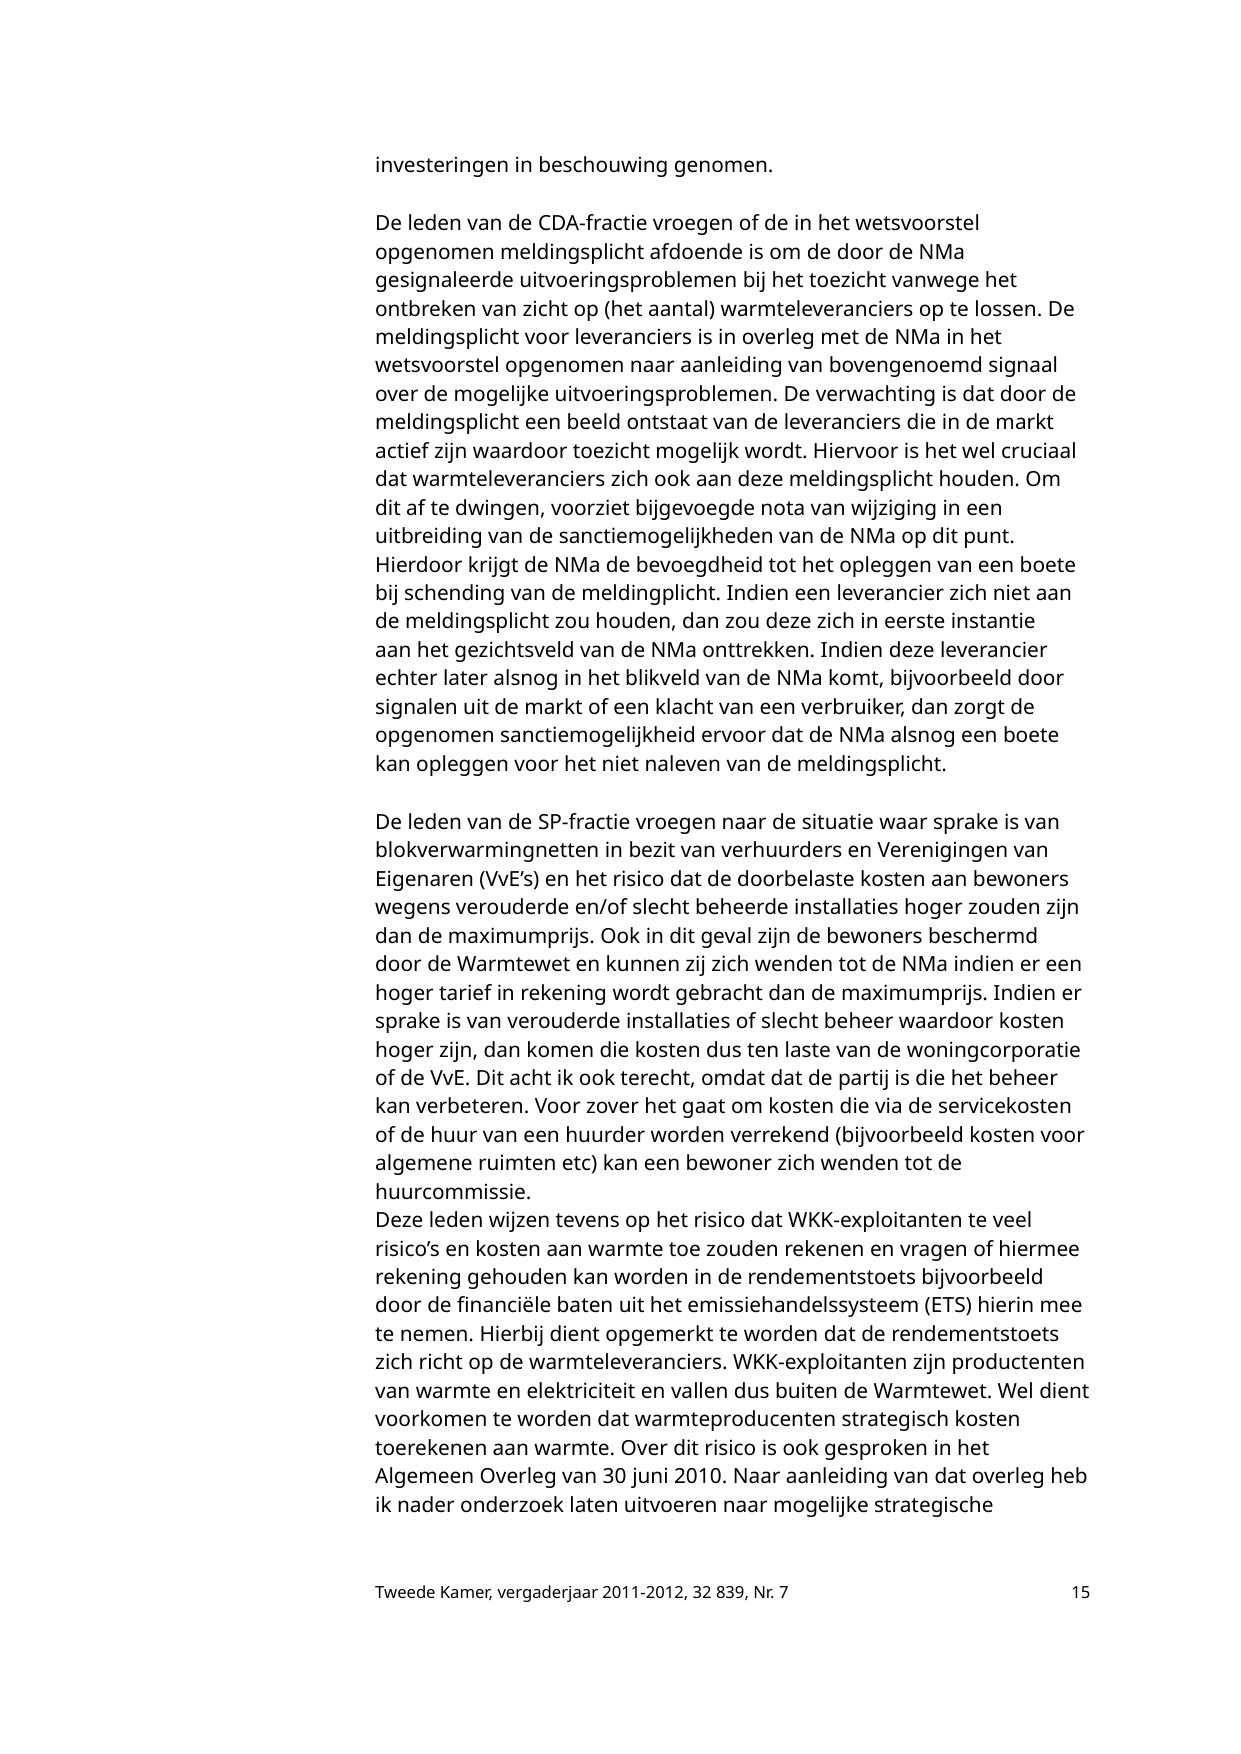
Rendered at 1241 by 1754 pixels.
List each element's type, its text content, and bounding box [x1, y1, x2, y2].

text Deze leden wijzen tevens op het risico dat WKK-exploitanten te veel risico’s en kosten aan warmte toe zouden rekenen en vragen of hiermee rekening gehouden kan worden in de rendementstoets bijvoorbeeld door de financiële baten uit het emissiehandelssysteem (ETS) hierin mee te nemen. Hierbij dient opgemerkt te worden dat de rendementstoets zich richt op de warmteleveranciers. WKK-exploitanten zijn productenten van warmte en elektriciteit en vallen dus buiten de Warmtewet. Wel dient voorkomen te worden dat warmteproducenten strategisch kosten toerekenen aan warmte. Over dit risico is ook gesproken in het Algemeen Overleg van 30 juni 2010. Naar aanleiding van dat overleg heb ik nader onderzoek laten uitvoeren naar mogelijke strategische [375, 1205, 1090, 1518]
text investeringen in beschouwing genomen. [375, 150, 1090, 178]
text De leden van de SP-fractie vroegen naar de situatie waar sprake is van blokverwarmingnetten in bezit van verhuurders en Verenigingen van Eigenaren (VvE’s) en het risico dat de doorbelaste kosten aan bewoners wegens verouderde en/of slecht beheerde installaties hoger zouden zijn dan de maximumprijs. Ook in dit geval zijn de bewoners beschermd door de Warmtewet en kunnen zij zich wenden tot de NMa indien er een hoger tarief in rekening wordt gebracht dan de maximumprijs. Indien er sprake is van verouderde installaties of slecht beheer waardoor kosten hoger zijn, dan komen die kosten dus ten laste van de woningcorporatie of de VvE. Dit acht ik ook terecht, omdat dat de partij is die het beheer kan verbeteren. Voor zover het gaat om kosten die via de servicekosten of de huur van een huurder worden verrekend (bijvoorbeeld kosten voor algemene ruimten etc) kan een bewoner zich wenden tot de huurcommissie. [375, 807, 1090, 1205]
text De leden van de CDA-fractie vroegen of de in het wetsvoorstel opgenomen meldingsplicht afdoende is om de door de NMa gesignaleerde uitvoeringsproblemen bij het toezicht vanwege het ontbreken van zicht op (het aantal) warmteleveranciers op te lossen. De meldingsplicht voor leveranciers is in overleg met de NMa in het wetsvoorstel opgenomen naar aanleiding van bovengenoemd signaal over de mogelijke uitvoeringsproblemen. De verwachting is dat door de meldingsplicht een beeld ontstaat van de leveranciers die in de markt actief zijn waardoor toezicht mogelijk wordt. Hiervoor is het wel cruciaal dat warmteleveranciers zich ook aan deze meldingsplicht houden. Om dit af te dwingen, voorziet bijgevoegde nota van wijziging in een uitbreiding van de sanctiemogelijkheden van de NMa op dit punt. Hierdoor krijgt de NMa de bevoegdheid tot het opleggen van een boete bij schending van de meldingplicht. Indien een leverancier zich niet aan de meldingsplicht zou houden, dan zou deze zich in eerste instantie aan het gezichtsveld van de NMa onttrekken. Indien deze leverancier echter later alsnog in het blikveld van de NMa komt, bijvoorbeeld door signalen uit de markt of een klacht van een verbruiker, dan zorgt de opgenomen sanctiemogelijkheid ervoor dat de NMa alsnog een boete kan opleggen voor het niet naleven van de meldingsplicht. [375, 208, 1090, 777]
